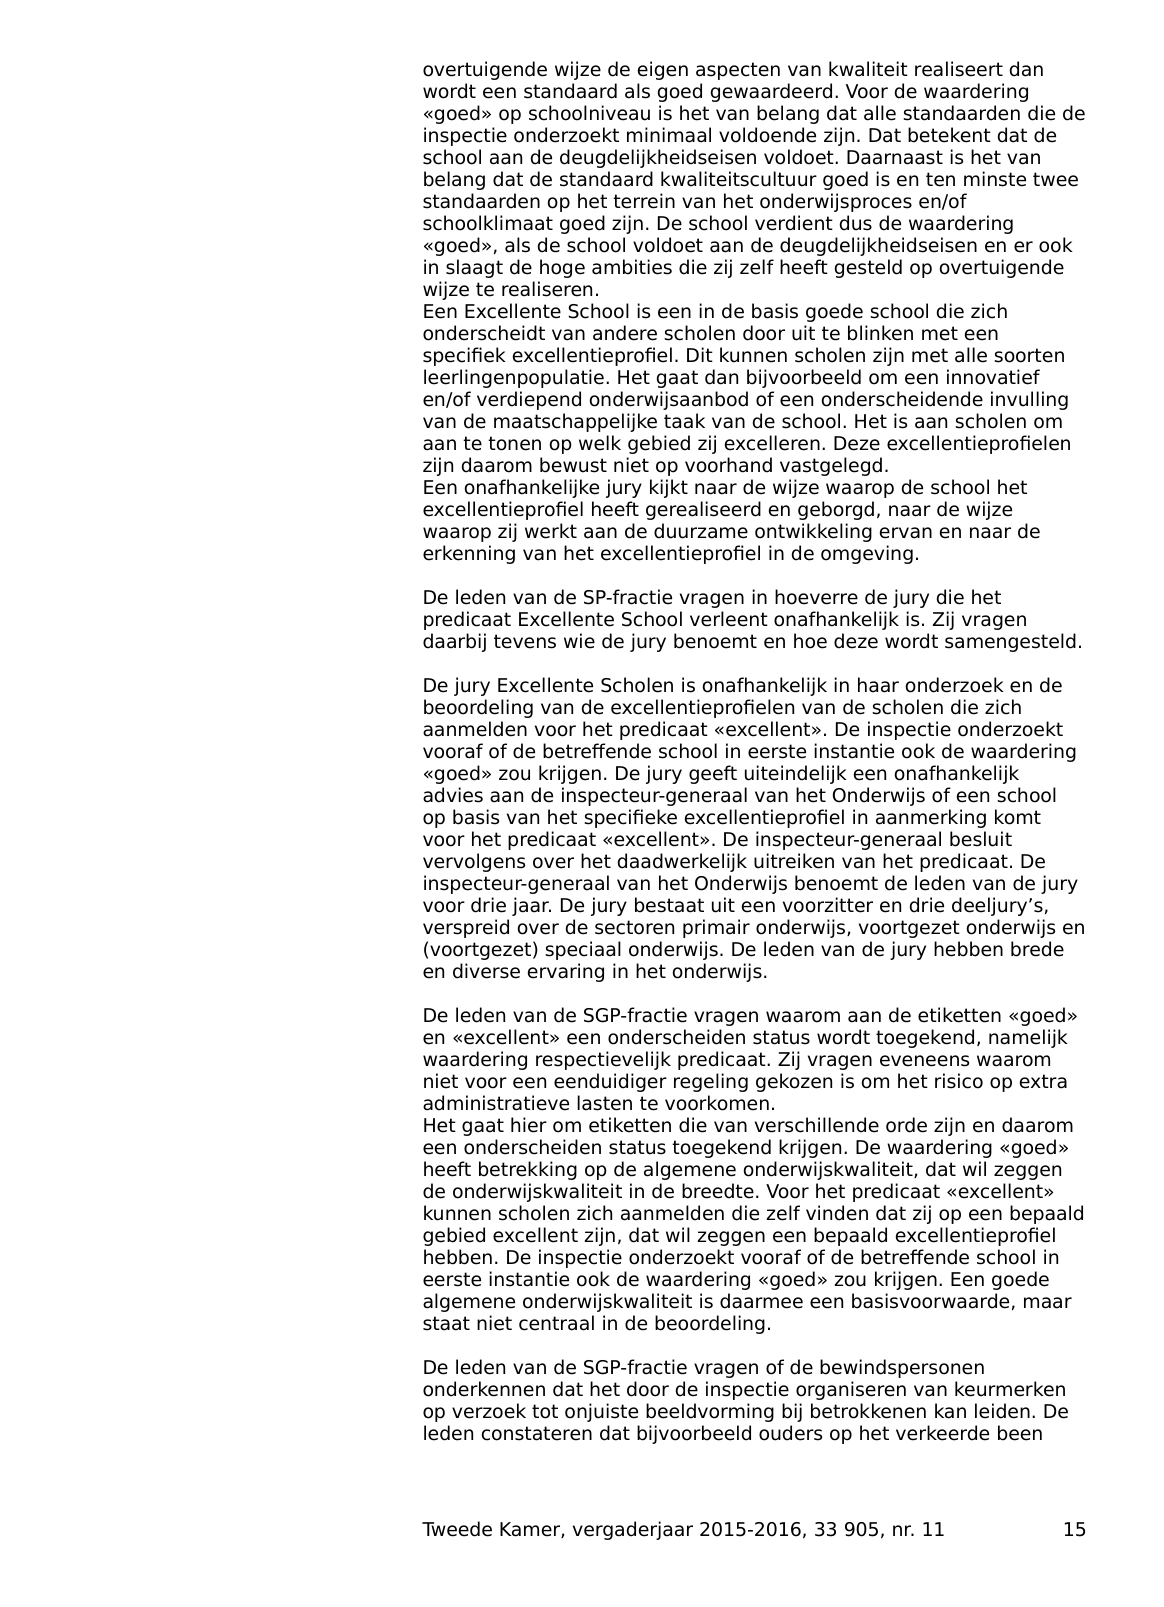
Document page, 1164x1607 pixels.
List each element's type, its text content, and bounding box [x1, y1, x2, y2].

text De leden van de SGP-fractie vragen of de bewindspersonen onderkennen dat het door de inspectie organiseren van keurmerken op verzoek tot onjuiste beeldvorming bij betrokkenen kan leiden. De leden constateren dat bijvoorbeeld ouders op het verkeerde been [422, 1357, 1087, 1444]
text De jury Excellente Scholen is onafhankelijk in haar onderzoek en de beoordeling van de excellentieprofielen van de scholen die zich aanmelden voor het predicaat «excellent». De inspectie onderzoekt vooraf of de betreffende school in eerste instantie ook de waardering «goed» zou krijgen. De jury geeft uiteindelijk een onafhankelijk advies aan de inspecteur-generaal van het Onderwijs of een school op basis van het specifieke excellentieprofiel in aanmerking komt voor het predicaat «excellent». De inspecteur-generaal besluit vervolgens over het daadwerkelijk uitreiken van het predicaat. De inspecteur-generaal van het Onderwijs benoemt de leden van de jury voor drie jaar. De jury bestaat uit een voorzitter en drie deeljury’s, verspreid over de sectoren primair onderwijs, voortgezet onderwijs en (voortgezet) speciaal onderwijs. De leden van de jury hebben brede en diverse ervaring in het onderwijs. [422, 675, 1087, 983]
text Het gaat hier om etiketten die van verschillende orde zijn en daarom een onderscheiden status toegekend krijgen. De waardering «goed» heeft betrekking op de algemene onderwijskwaliteit, dat wil zeggen de onderwijskwaliteit in de breedte. Voor het predicaat «excellent» kunnen scholen zich aanmelden die zelf vinden dat zij op een bepaald gebied excellent zijn, dat wil zeggen een bepaald excellentieprofiel hebben. De inspectie onderzoekt vooraf of de betreffende school in eerste instantie ook de waardering «goed» zou krijgen. Een goede algemene onderwijskwaliteit is daarmee een basisvoorwaarde, maar staat niet centraal in de beoordeling. [422, 1115, 1087, 1334]
text Een onafhankelijke jury kijkt naar de wijze waarop de school het excellentieprofiel heeft gerealiseerd en geborgd, naar de wijze waarop zij werkt aan de duurzame ontwikkeling ervan en naar de erkenning van het excellentieprofiel in de omgeving. [422, 477, 1087, 564]
text overtuigende wijze de eigen aspecten van kwaliteit realiseert dan wordt een standaard als goed gewaardeerd. Voor de waardering «goed» op schoolniveau is het van belang dat alle standaarden die de inspectie onderzoekt minimaal voldoende zijn. Dat betekent dat de school aan de deugdelijkheidseisen voldoet. Daarnaast is het van belang dat de standaard kwaliteitscultuur goed is en ten minste twee standaarden op het terrein van het onderwijsproces en/of schoolklimaat goed zijn. De school verdient dus de waardering «goed», als de school voldoet aan de deugdelijkheidseisen en er ook in slaagt de hoge ambities die zij zelf heeft gesteld op overtuigende wijze te realiseren. [422, 59, 1087, 301]
text De leden van de SP-fractie vragen in hoeverre de jury die het predicaat Excellente School verleent onafhankelijk is. Zij vragen daarbij tevens wie de jury benoemt en hoe deze wordt samengesteld. [422, 587, 1087, 653]
text Een Excellente School is een in de basis goede school die zich onderscheidt van andere scholen door uit te blinken met een specifiek excellentieprofiel. Dit kunnen scholen zijn met alle soorten leerlingenpopulatie. Het gaat dan bijvoorbeeld om een innovatief en/of verdiepend onderwijsaanbod of een onderscheidende invulling van de maatschappelijke taak van de school. Het is aan scholen om aan te tonen op welk gebied zij excelleren. Deze excellentieprofielen zijn daarom bewust niet op voorhand vastgelegd. [422, 301, 1087, 477]
text De leden van de SGP-fractie vragen waarom aan de etiketten «goed» en «excellent» een onderscheiden status wordt toegekend, namelijk waardering respectievelijk predicaat. Zij vragen eveneens waarom niet voor een eenduidiger regeling gekozen is om het risico op extra administratieve lasten te voorkomen. [422, 1005, 1087, 1115]
